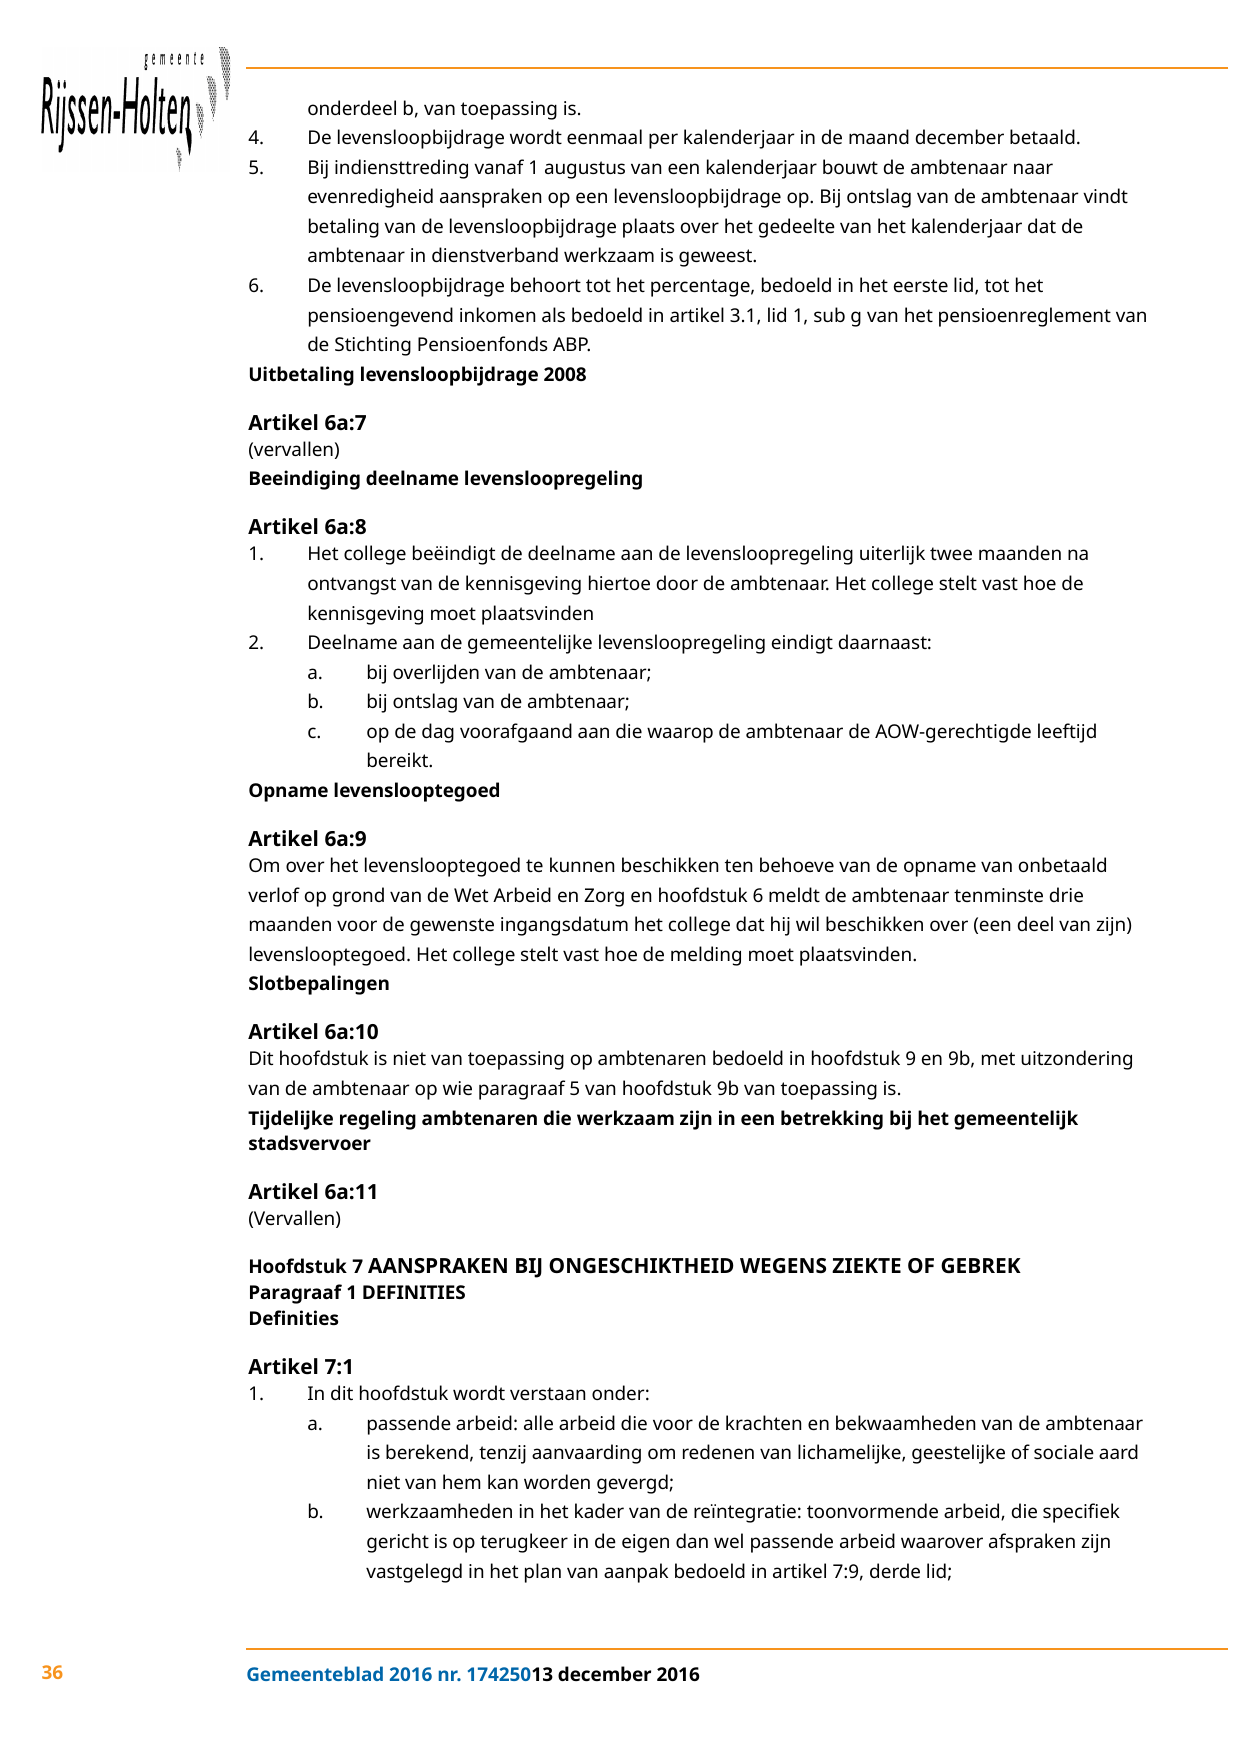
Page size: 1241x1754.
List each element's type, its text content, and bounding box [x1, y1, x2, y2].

text Slotbepalingen [248, 971, 1152, 996]
list bij ontslag van de ambtenaar; [307, 688, 1152, 714]
list op de dag voorafgaand aan die waarop de ambtenaar de AOW-gerechtigde leeftijd bereikt. [307, 718, 1152, 773]
list passende arbeid: alle arbeid die voor de krachten en bekwaamheden van de ambtenaar is berekend, tenzij aanvaarding om redenen van lichamelijke, geestelijke of sociale aard niet van hem kan worden gevergd; [307, 1410, 1152, 1495]
text Artikel 6a:10 [248, 1017, 1152, 1046]
list Bij indiensttreding vanaf 1 augustus van een kalenderjaar bouwt de ambtenaar naar evenredigheid aanspraken op een levensloopbijdrage op. Bij ontslag van de ambtenaar vindt betaling van de levensloopbijdrage plaats over het gedeelte van het kalenderjaar dat de ambtenaar in dienstverband werkzaam is geweest. [248, 154, 1152, 268]
text (vervallen) [248, 436, 1152, 462]
text Dit hoofdstuk is niet van toepassing op ambtenaren bedoeld in hoofdstuk 9 en 9b, met uitzondering van de ambtenaar op wie paragraaf 5 van hoofdstuk 9b van toepassing is. [248, 1046, 1152, 1101]
text Om over het levenslooptegoed te kunnen beschikken ten behoeve van de opname van onbetaald verlof op grond van de Wet Arbeid en Zorg en hoofdstuk 6 meldt de ambtenaar tenminste drie maanden voor de gewenste ingangsdatum het college dat hij wil beschikken over (een deel van zijn) levenslooptegoed. Het college stelt vast hoe de melding moet plaatsvinden. [248, 852, 1152, 967]
text Artikel 6a:8 [248, 512, 1152, 541]
text Artikel 6a:9 [248, 824, 1152, 852]
text Hoofdstuk 7 AANSPRAKEN BIJ ONGESCHIKTHEID WEGENS ZIEKTE OF GEBREK [248, 1251, 1152, 1279]
list bij overlijden van de ambtenaar; [307, 659, 1152, 685]
text Artikel 6a:7 [248, 408, 1152, 436]
text (Vervallen) [248, 1206, 1152, 1231]
text Paragraaf 1 DEFINITIES [248, 1279, 1152, 1305]
text Definities [248, 1305, 1152, 1331]
text Artikel 6a:11 [248, 1177, 1152, 1206]
list In dit hoofdstuk wordt verstaan onder: [248, 1380, 1152, 1406]
text Opname levenslooptegoed [248, 777, 1152, 803]
text Tijdelijke regeling ambtenaren die werkzaam zijn in een betrekking bij het gemeentelijk stadsvervoer [248, 1105, 1152, 1156]
text Artikel 7:1 [248, 1352, 1152, 1380]
list Het college beëindigt de deelname aan de levensloopregeling uiterlijk twee maanden na ontvangst van de kennisgeving hiertoe door de ambtenaar. Het college stelt vast hoe de kennisgeving moet plaatsvinden [248, 541, 1152, 626]
list werkzaamheden in het kader van de reïntegratie: toonvormende arbeid, die specifiek gericht is op terugkeer in de eigen dan wel passende arbeid waarover afspraken zijn vastgelegd in het plan van aanpak bedoeld in artikel 7:9, derde lid; [307, 1499, 1152, 1583]
list De levensloopbijdrage behoort tot het percentage, bedoeld in het eerste lid, tot het pensioengevend inkomen als bedoeld in artikel 3.1, lid 1, sub g van het pensioenreglement van de Stichting Pensioenfonds ABP. [248, 272, 1152, 357]
list Deelname aan de gemeentelijke levensloopregeling eindigt daarnaast: [248, 629, 1152, 655]
picture [41, 47, 231, 172]
text Beeindiging deelname levensloopregeling [248, 466, 1152, 491]
list onderdeel b, van toepassing is. [248, 95, 1152, 121]
text Uitbetaling levensloopbijdrage 2008 [248, 361, 1152, 387]
list De levensloopbijdrage wordt eenmaal per kalenderjaar in de maand december betaald. [248, 124, 1152, 150]
